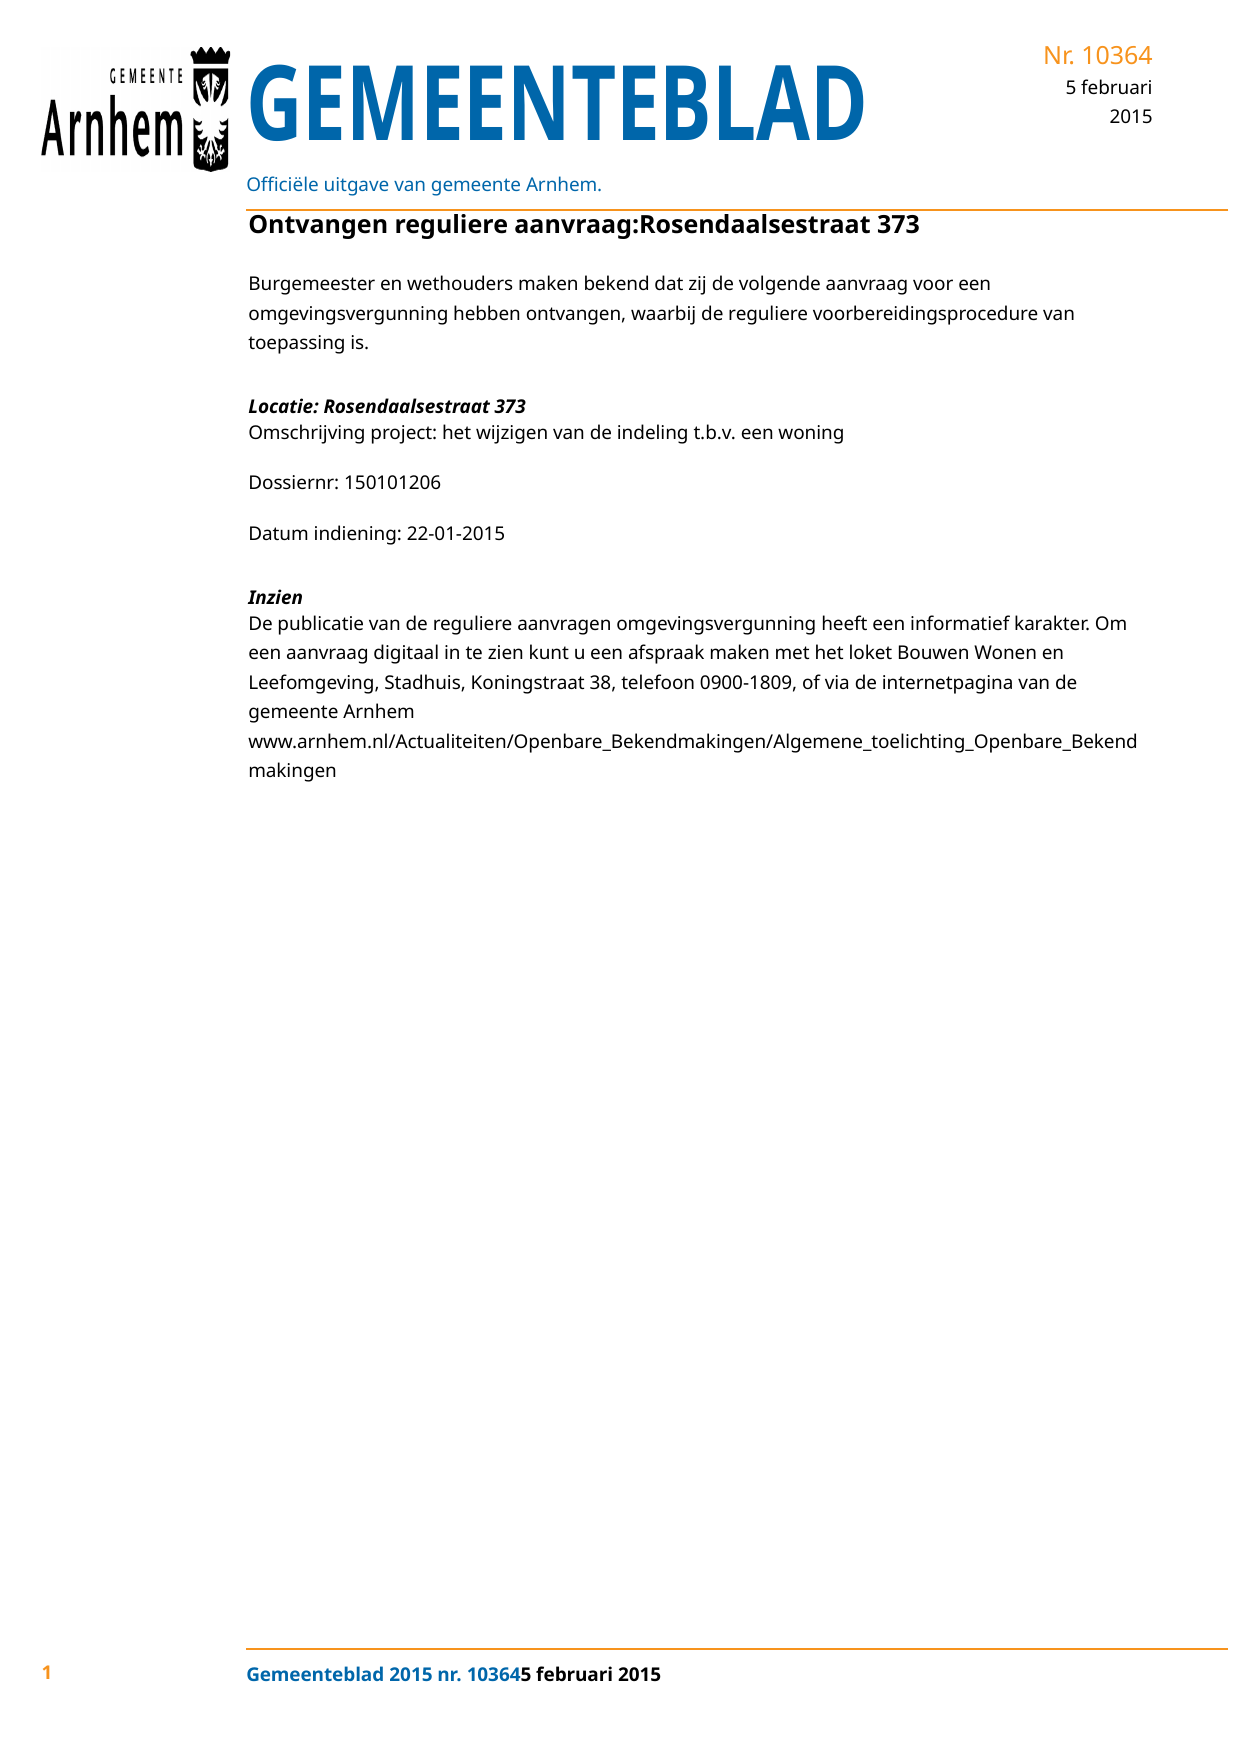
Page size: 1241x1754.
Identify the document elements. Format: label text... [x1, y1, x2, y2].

text Dossiernr: 150101206 [248, 469, 1152, 495]
text Ontvangen reguliere aanvraag:Rosendaalsestraat 373 [248, 211, 1152, 241]
text Inzien [248, 584, 1152, 610]
text Locatie: Rosendaalsestraat 373 [248, 393, 1152, 419]
picture [41, 47, 231, 172]
text Datum indiening: 22-01-2015 [248, 520, 1152, 546]
text Omschrijving project: het wijzigen van de indeling t.b.v. een woning [248, 419, 1152, 445]
text Burgemeester en wethouders maken bekend dat zij de volgende aanvraag voor een omgevingsvergunning hebben ontvangen, waarbij de reguliere voorbereidingsprocedure van toepassing is. [248, 270, 1152, 355]
text De publicatie van de reguliere aanvragen omgevingsvergunning heeft een informatief karakter. Om een aanvraag digitaal in te zien kunt u een afspraak maken met het loket Bouwen Wonen en Leefomgeving, Stadhuis, Koningstraat 38, telefoon 0900-1809, of via de internetpagina van de gemeente Arnhem www.arnhem.nl/Actualiteiten/Openbare_Bekendmakingen/Algemene_toelichting_Openbare_Bekendmakingen [248, 610, 1152, 783]
